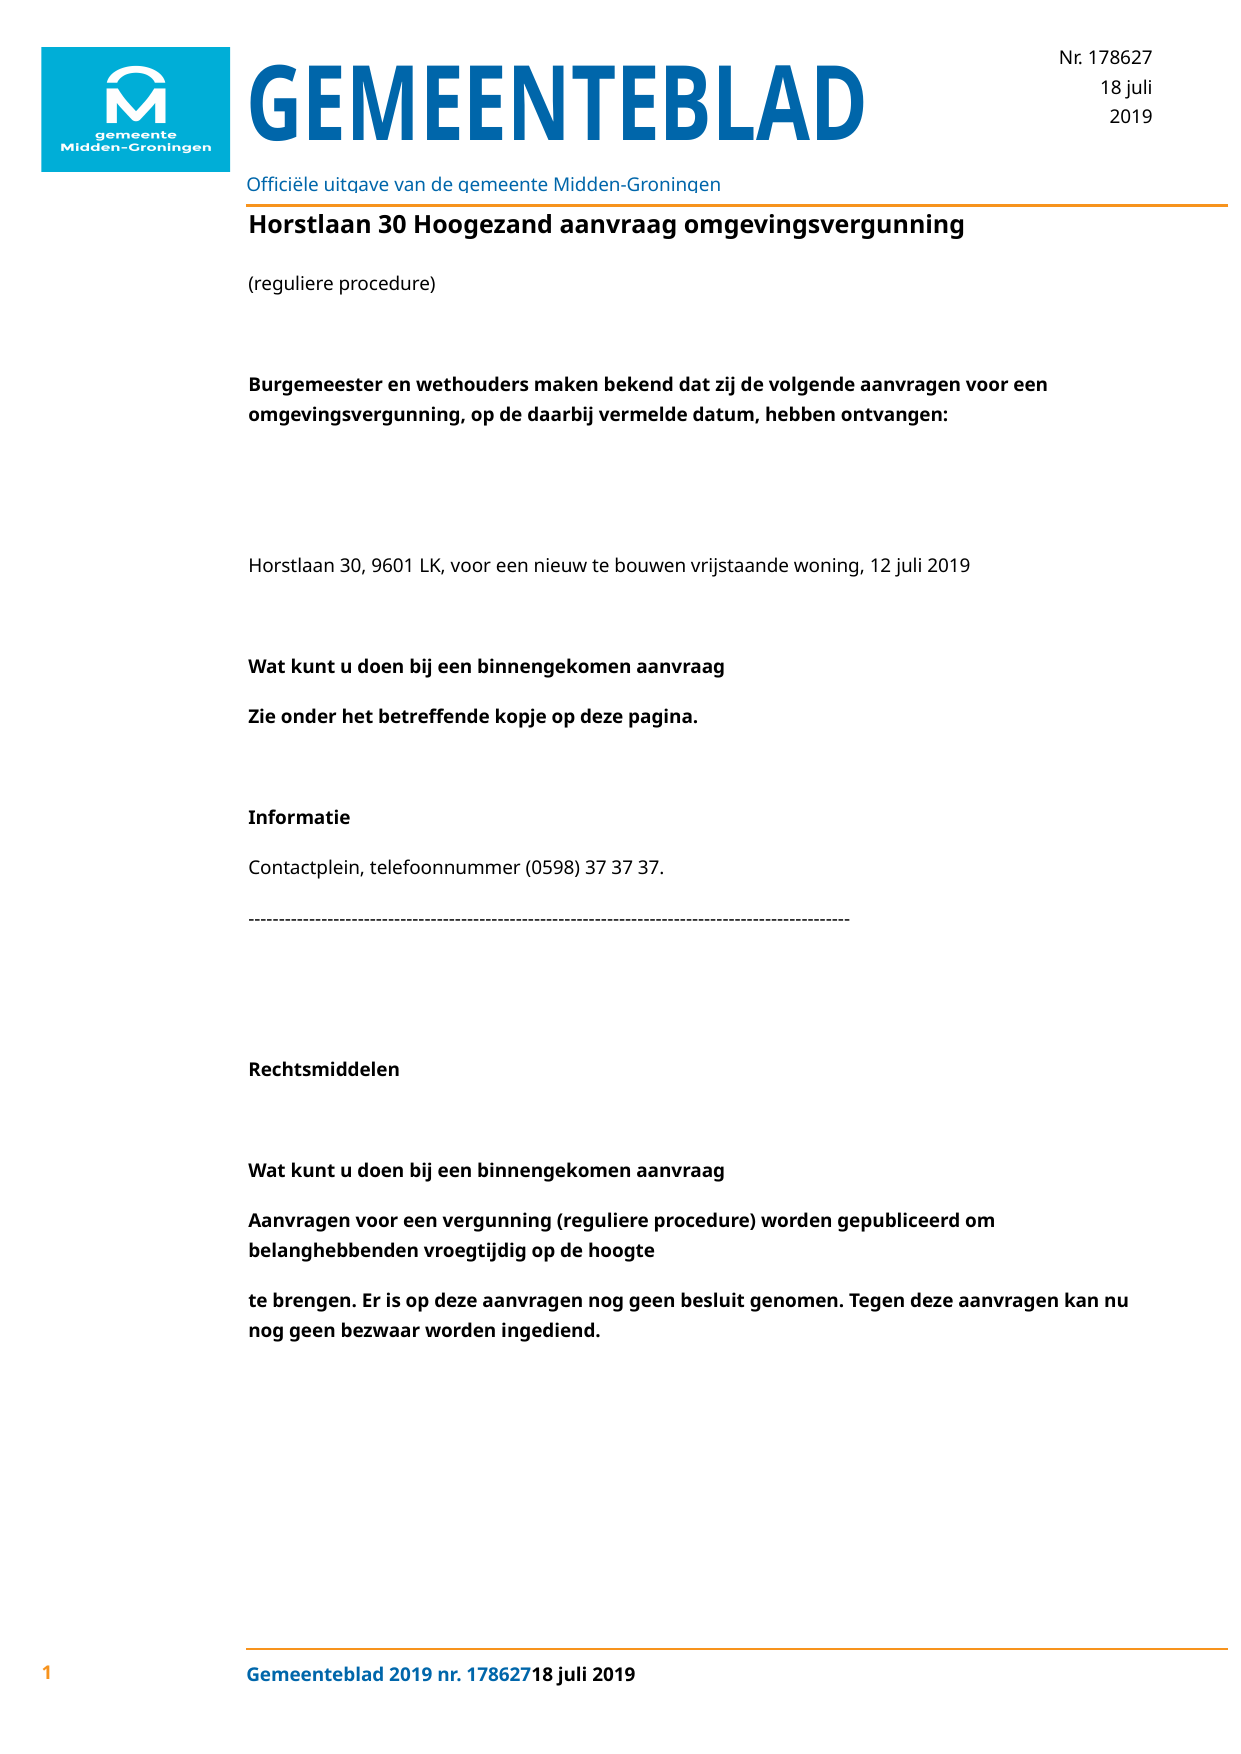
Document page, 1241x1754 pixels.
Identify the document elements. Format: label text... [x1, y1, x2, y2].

text Burgemeester en wethouders maken bekend dat zij de volgende aanvragen voor een omgevingsvergunning, op de daarbij vermelde datum, hebben ontvangen: [248, 371, 1152, 426]
text Aanvragen voor een vergunning (reguliere procedure) worden gepubliceerd om belanghebbenden vroegtijdig op de hoogte [248, 1207, 1152, 1263]
text Contactplein, telefoonnummer (0598) 37 37 37. [248, 854, 1152, 880]
text Horstlaan 30, 9601 LK, voor een nieuw te bouwen vrijstaande woning, 12 juli 2019 [248, 552, 1152, 578]
text Rechtsmiddelen [248, 1056, 1152, 1082]
picture [107, 89, 165, 122]
text Informatie [248, 804, 1152, 830]
text (reguliere procedure) [248, 270, 1152, 296]
text --------------------------------------------------------------------------------------------------- [248, 905, 1152, 931]
picture [108, 66, 164, 82]
text Wat kunt u doen bij een binnengekomen aanvraag [248, 1157, 1152, 1183]
text Wat kunt u doen bij een binnengekomen aanvraag [248, 653, 1152, 678]
picture [184, 146, 190, 153]
text Horstlaan 30 Hoogezand aanvraag omgevingsvergunning [248, 207, 1152, 241]
text te brengen. Er is op deze aanvragen nog geen besluit genomen. Tegen deze aanvragen kan nu nog geen bezwaar worden ingediend. [248, 1287, 1152, 1343]
text Zie onder het betreffende kopje op deze pagina. [248, 703, 1152, 729]
